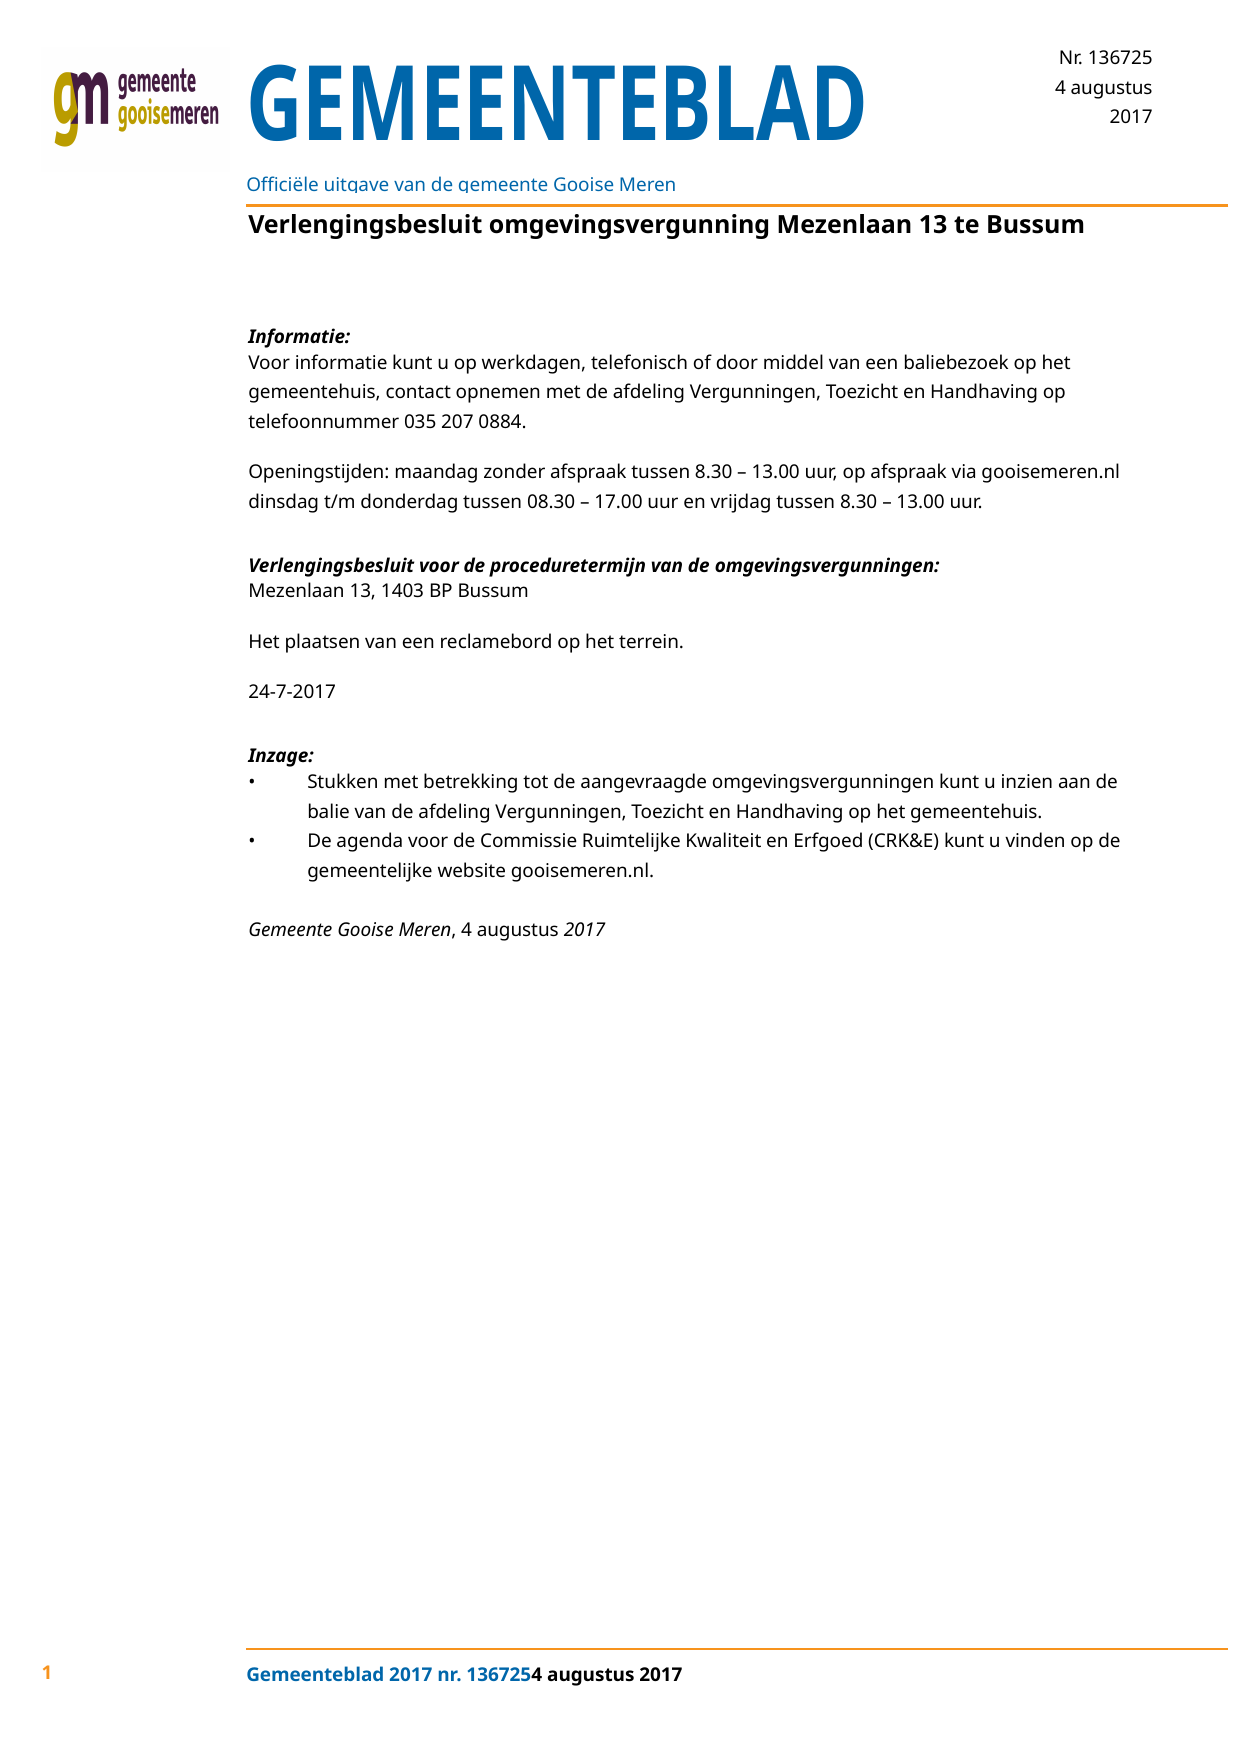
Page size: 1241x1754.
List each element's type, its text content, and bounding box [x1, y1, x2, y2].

text Openingstijden: maandag zonder afspraak tussen 8.30 – 13.00 uur, op afspraak via gooisemeren.nl dinsdag t/m donderdag tussen 08.30 – 17.00 uur en vrijdag tussen 8.30 – 13.00 uur. [248, 458, 1152, 514]
text Inzage: [248, 742, 1152, 768]
text Verlengingsbesluit voor de proceduretermijn van de omgevingsvergunningen: [248, 552, 1152, 578]
text Verlengingsbesluit omgevingsvergunning Mezenlaan 13 te Bussum [248, 207, 1152, 241]
picture [41, 47, 231, 172]
text Gemeente Gooise Meren, 4 augustus 2017 [248, 916, 1152, 942]
text Het plaatsen van een reclamebord op het terrein. [248, 628, 1152, 654]
list Stukken met betrekking tot de aangevraagde omgevingsvergunningen kunt u inzien aan de balie van de afdeling Vergunningen, Toezicht en Handhaving op het gemeentehuis. [248, 768, 1152, 823]
text 24-7-2017 [248, 678, 1152, 704]
text Mezenlaan 13, 1403 BP Bussum [248, 578, 1152, 603]
list De agenda voor de Commissie Ruimtelijke Kwaliteit en Erfgoed (CRK&E) kunt u vinden op de gemeentelijke website gooisemeren.nl. [248, 827, 1152, 883]
text Informatie: [248, 323, 1152, 349]
text Voor informatie kunt u op werkdagen, telefonisch of door middel van een baliebezoek op het gemeentehuis, contact opnemen met de afdeling Vergunningen, Toezicht en Handhaving op telefoonnummer 035 207 0884. [248, 349, 1152, 434]
